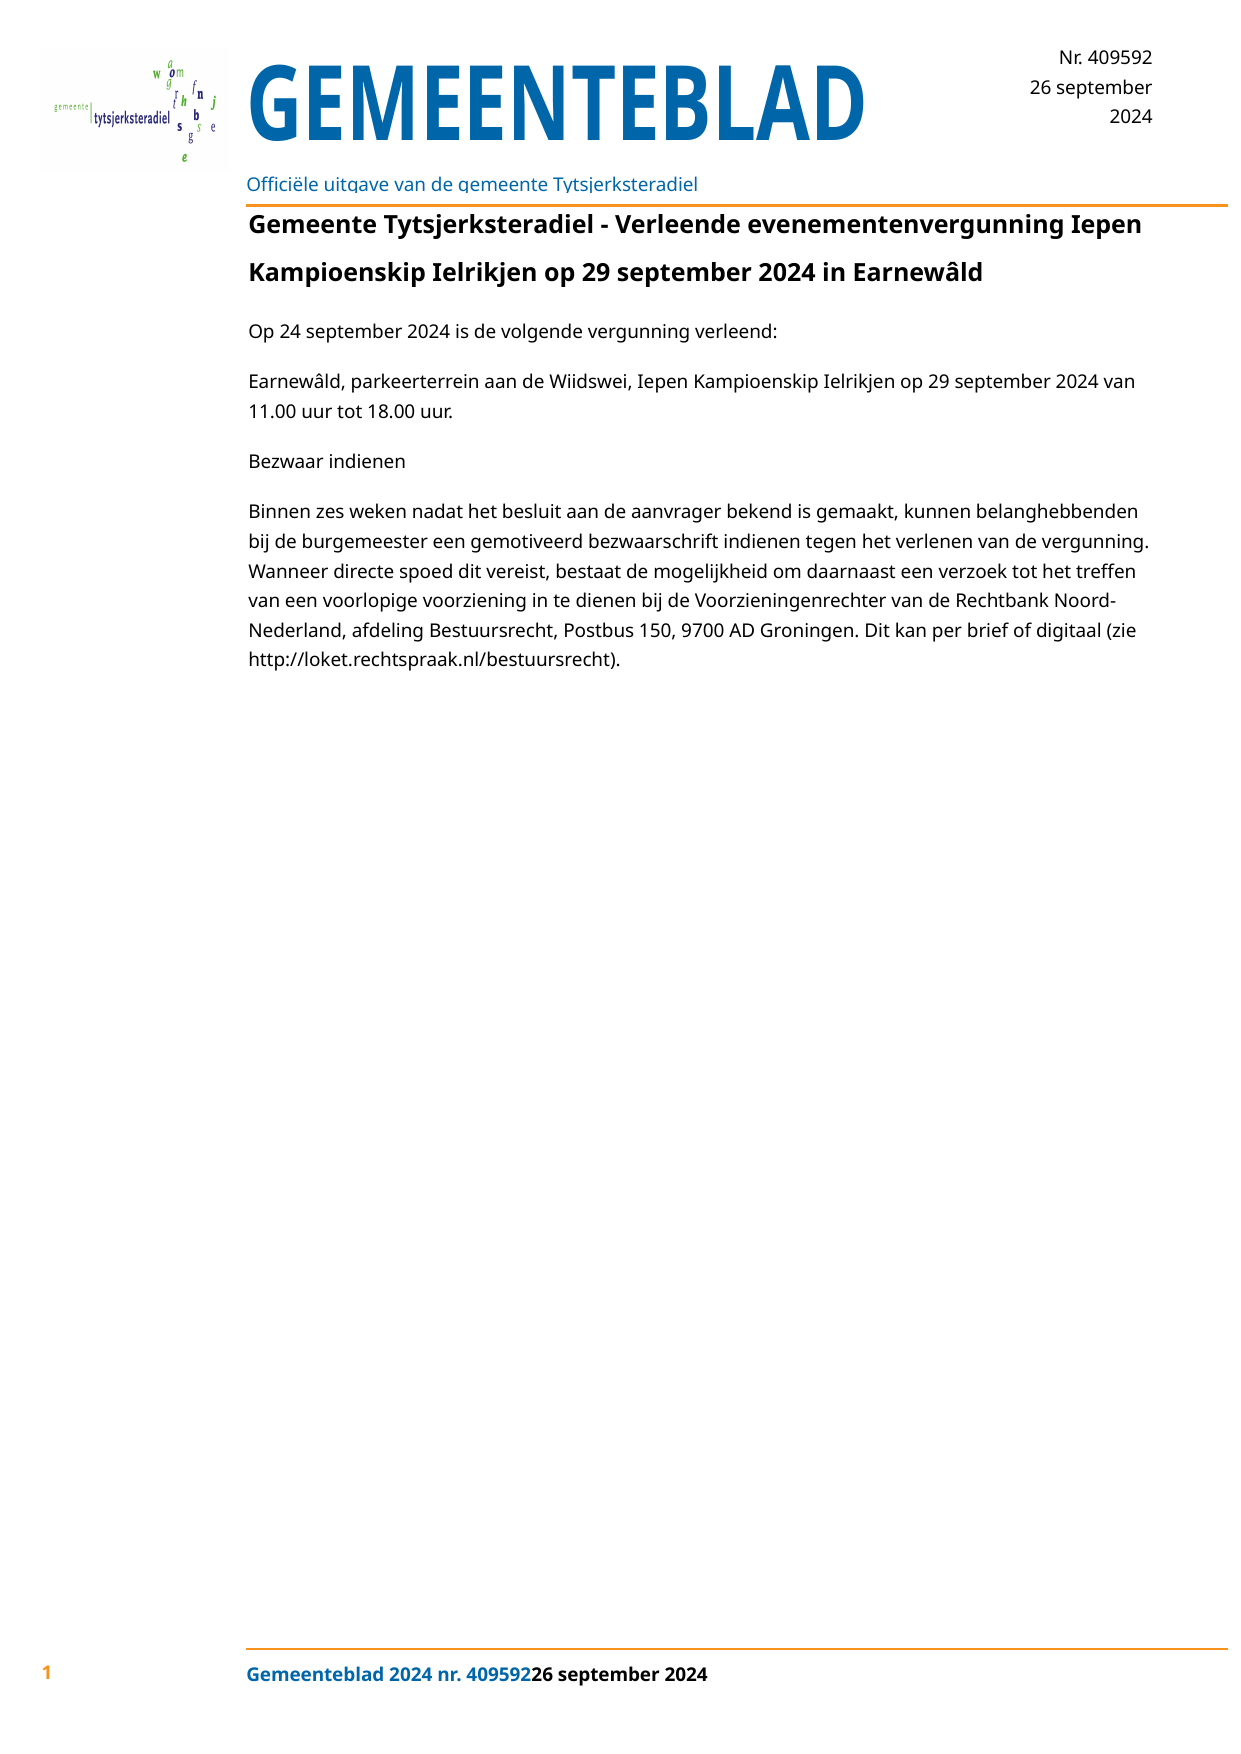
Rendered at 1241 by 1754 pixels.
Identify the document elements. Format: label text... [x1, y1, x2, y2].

text Earnewâld, parkeerterrein aan de Wiidswei, Iepen Kampioenskip Ielrikjen op 29 september 2024 van 11.00 uur tot 18.00 uur. [248, 368, 1152, 424]
text Binnen zes weken nadat het besluit aan de aanvrager bekend is gemaakt, kunnen belanghebbenden bij de burgemeester een gemotiveerd bezwaarschrift indienen tegen het verlenen van de vergunning. Wanneer directe spoed dit vereist, bestaat de mogelijkheid om daarnaast een verzoek tot het treffen van een voorlopige voorziening in te dienen bij de Voorzieningenrechter van de Rechtbank Noord-Nederland, afdeling Bestuursrecht, Postbus 150, 9700 AD Groningen. Dit kan per brief of digitaal (zie http://loket.rechtspraak.nl/bestuursrecht). [248, 499, 1152, 672]
text Gemeente Tytsjerksteradiel - Verleende evenementenvergunning Iepen Kampioenskip Ielrikjen op 29 september 2024 in Earnewâld [248, 207, 1152, 288]
text Op 24 september 2024 is de volgende vergunning verleend: [248, 318, 1152, 344]
text Bezwaar indienen [248, 448, 1152, 474]
picture [41, 47, 231, 172]
